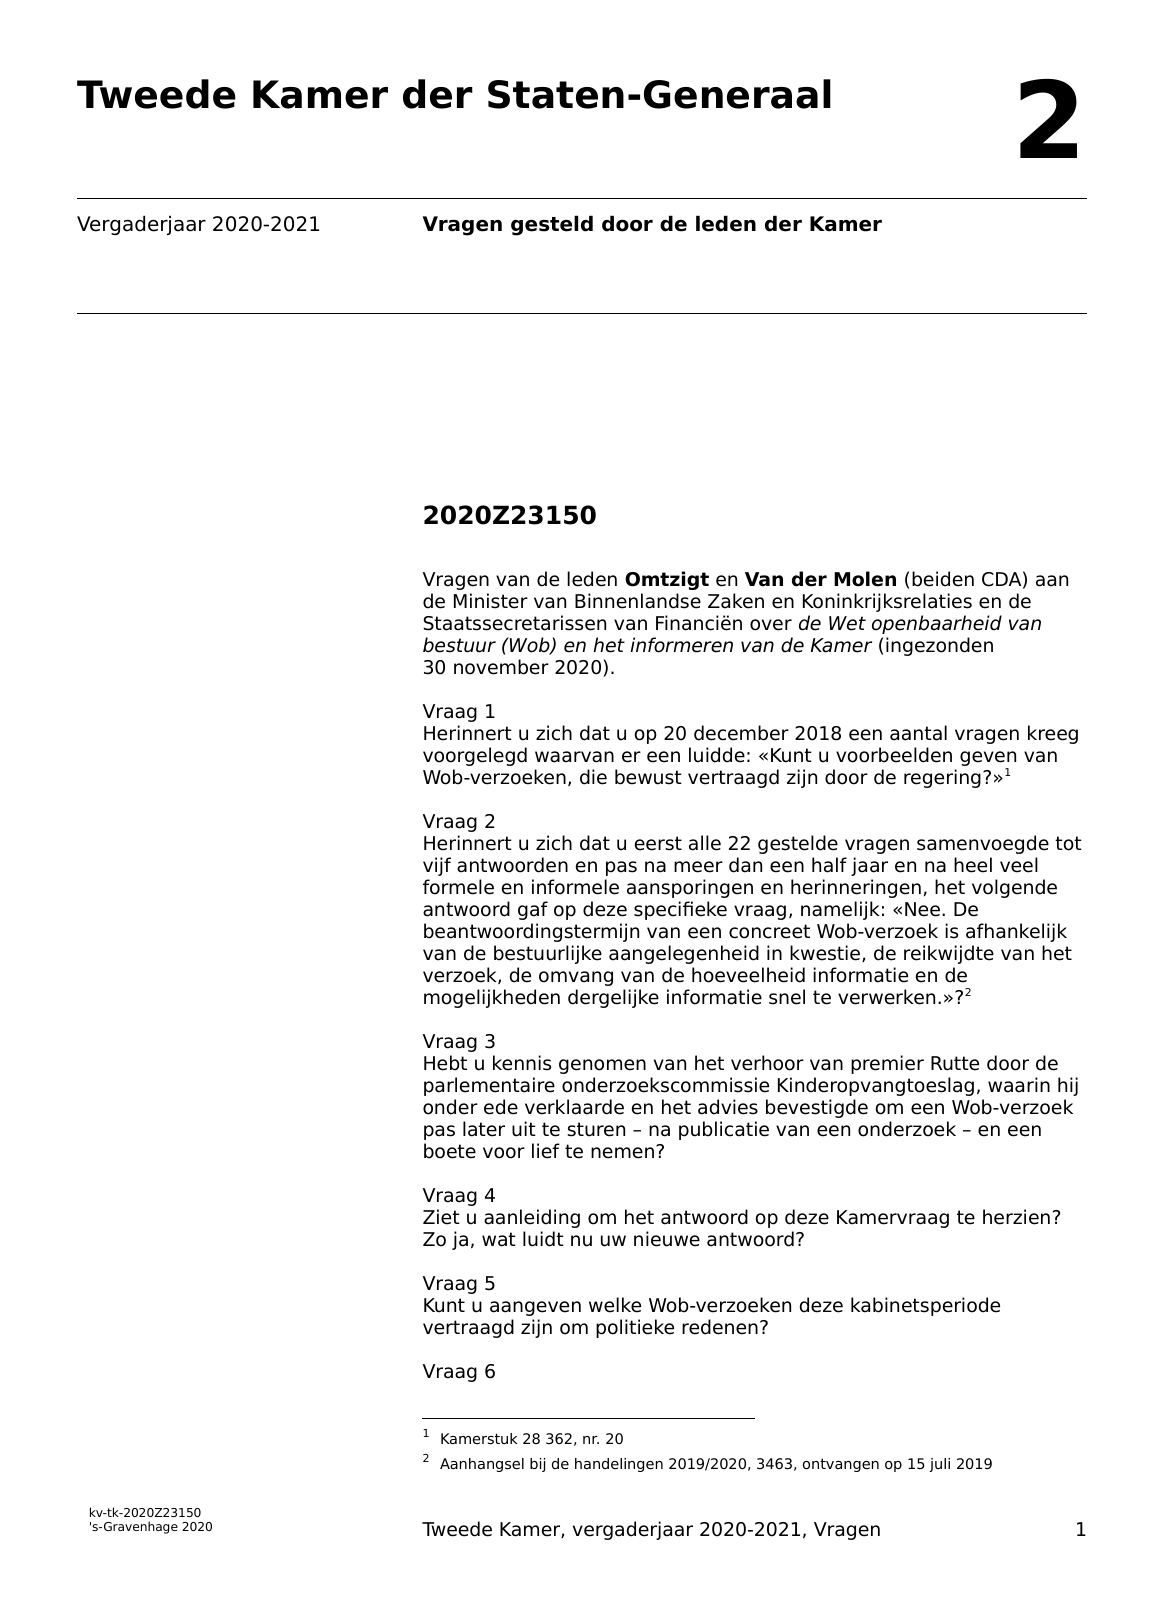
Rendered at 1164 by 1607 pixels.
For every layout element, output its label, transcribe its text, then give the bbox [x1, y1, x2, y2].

text Kamerstuk 28 362, nr. 20 [422, 1427, 1087, 1449]
text Vraag 1 [422, 701, 1087, 723]
text Vraag 6 [422, 1361, 1087, 1383]
text Herinnert u zich dat u op 20 december 2018 een aantal vragen kreeg voorgelegd waarvan er een luidde: «Kunt u voorbeelden geven van Wob-verzoeken, die bewust vertraagd zijn door de regering?» [422, 723, 1087, 789]
text Ziet u aanleiding om het antwoord op deze Kamervraag te herzien? Zo ja, wat luidt nu uw nieuwe antwoord? [422, 1207, 1087, 1251]
text Kunt u aangeven welke Wob-verzoeken deze kabinetsperiode vertraagd zijn om politieke redenen? [422, 1295, 1087, 1339]
text Vragen van de leden Omtzigt en Van der Molen (beiden CDA) aan de Minister van Binnenlandse Zaken en Koninkrijksrelaties en de Staatssecretarissen van Financiën over de Wet openbaarheid van bestuur (Wob) en het informeren van de Kamer (ingezonden 30 november 2020). [422, 569, 1087, 679]
table_cell Vergaderjaar 2020-2021 [77, 199, 422, 313]
text Vraag 5 [422, 1273, 1087, 1295]
table_cell Vragen gesteld door de leden der Kamer [422, 199, 1087, 313]
text Aanhangsel bij de handelingen 2019/2020, 3463, ontvangen op 15 juli 2019 [422, 1452, 1087, 1474]
text Vraag 2 [422, 811, 1087, 833]
table_header 2 [886, 59, 1087, 198]
table_header Tweede Kamer der Staten-Generaal [77, 59, 886, 198]
text Hebt u kennis genomen van het verhoor van premier Rutte door de parlementaire onderzoekscommissie Kinderopvangtoeslag, waarin hij onder ede verklaarde en het advies bevestigde om een Wob-verzoek pas later uit te sturen – na publicatie van een onderzoek – en een boete voor lief te nemen? [422, 1053, 1087, 1163]
text Herinnert u zich dat u eerst alle 22 gestelde vragen samenvoegde tot vijf antwoorden en pas na meer dan een half jaar en na heel veel formele en informele aansporingen en herinneringen, het volgende antwoord gaf op deze specifieke vraag, namelijk: «Nee. De beantwoordingstermijn van een concreet Wob-verzoek is afhankelijk van de bestuurlijke aangelegenheid in kwestie, de reikwijdte van het verzoek, de omvang van de hoeveelheid informatie en de mogelijkheden dergelijke informatie snel te verwerken.»? [422, 833, 1087, 1009]
text kv-tk-2020Z23150 [88, 1506, 323, 1520]
text 's-Gravenhage 2020 [88, 1520, 323, 1534]
text Vraag 3 [422, 1031, 1087, 1053]
text 2020Z23150 [422, 501, 1087, 531]
text Vraag 4 [422, 1185, 1087, 1207]
